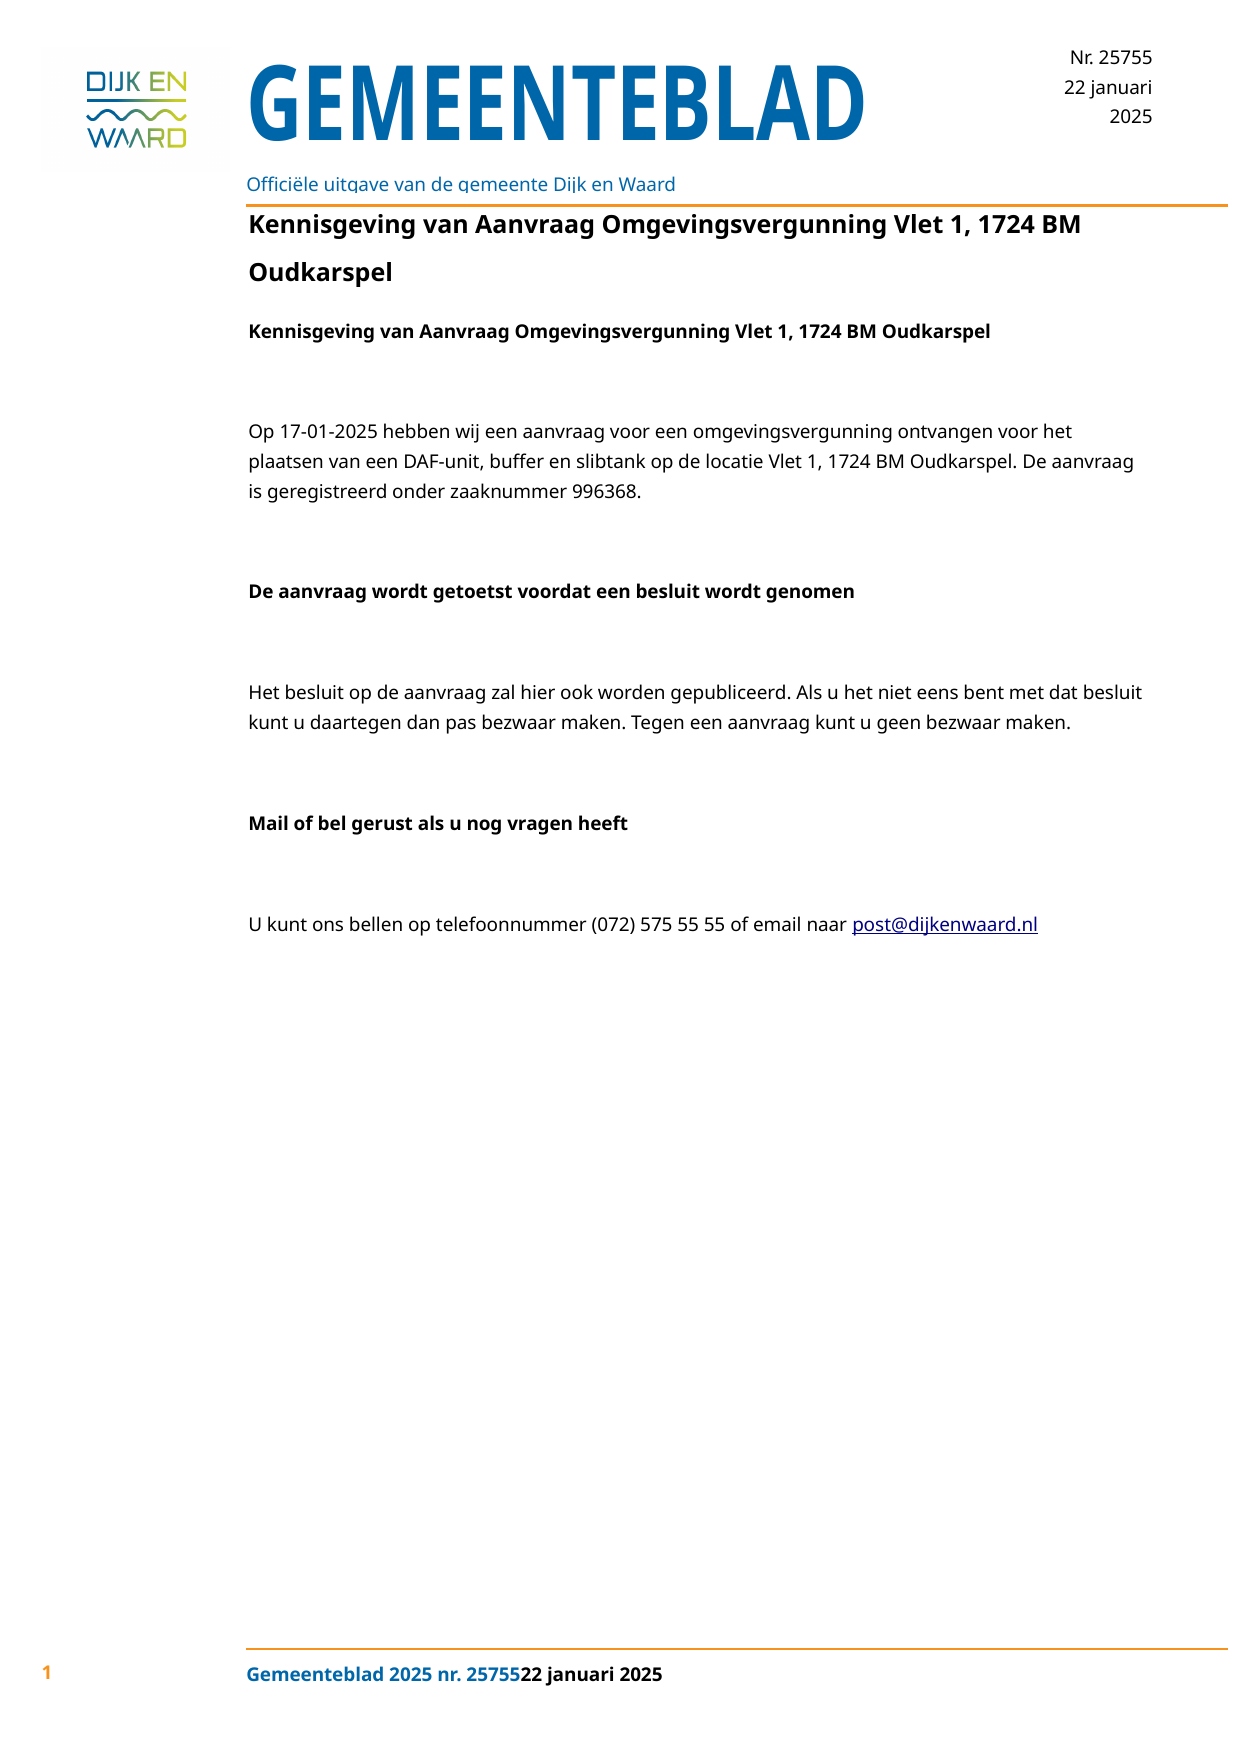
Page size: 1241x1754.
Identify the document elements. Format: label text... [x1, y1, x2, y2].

text De aanvraag wordt getoetst voordat een besluit wordt genomen [248, 579, 1152, 604]
text Op 17-01-2025 hebben wij een aanvraag voor een omgevingsvergunning ontvangen voor het plaatsen van een DAF-unit, buffer en slibtank op de locatie Vlet 1, 1724 BM Oudkarspel. De aanvraag is geregistreerd onder zaaknummer 996368. [248, 419, 1152, 504]
text Kennisgeving van Aanvraag Omgevingsvergunning Vlet 1, 1724 BM Oudkarspel [248, 207, 1152, 288]
text Mail of bel gerust als u nog vragen heeft [248, 810, 1152, 836]
text Kennisgeving van Aanvraag Omgevingsvergunning Vlet 1, 1724 BM Oudkarspel [248, 318, 1152, 344]
text Het besluit op de aanvraag zal hier ook worden gepubliceerd. Als u het niet eens bent met dat besluit kunt u daartegen dan pas bezwaar maken. Tegen een aanvraag kunt u geen bezwaar maken. [248, 679, 1152, 735]
picture [41, 47, 231, 172]
text U kunt ons bellen op telefoonnummer (072) 575 55 55 of email naar post@dijkenwaard.nl [248, 911, 1152, 937]
